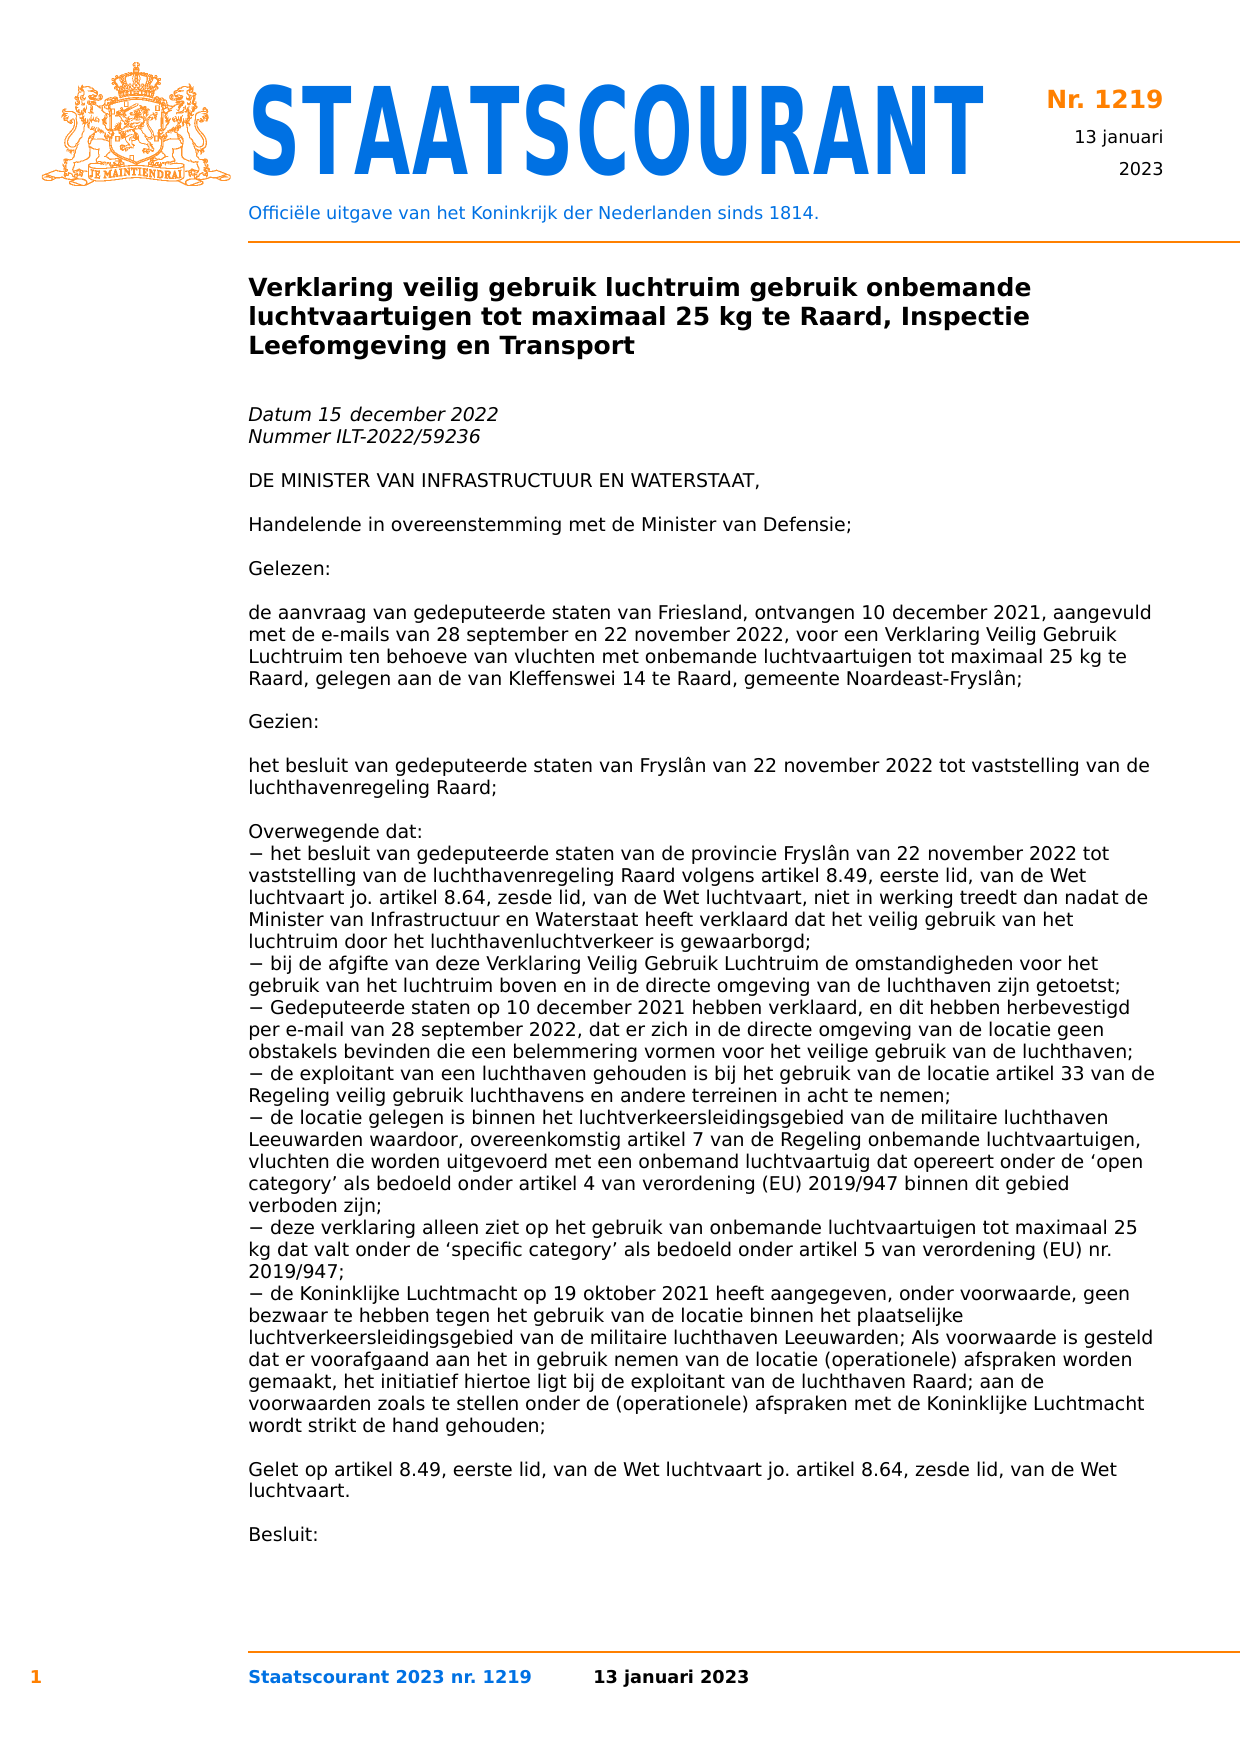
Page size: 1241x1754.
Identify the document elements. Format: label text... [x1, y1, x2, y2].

table_header Nr. 1219 [998, 62, 1240, 121]
text Overwegende dat: [248, 821, 1163, 843]
text Datum 15 december 2022 [248, 404, 1163, 426]
text de aanvraag van gedeputeerde staten van Friesland, ontvangen 10 december 2021, aangevuld met de e-mails van 28 september en 22 november 2022, voor een Verklaring Veilig Gebruik Luchtruim ten behoeve van vluchten met onbemande luchtvaartuigen tot maximaal 25 kg te Raard, gelegen aan de van Kleffenswei 14 te Raard, gemeente Noardeast-Fryslân; [248, 602, 1163, 689]
picture [41, 62, 231, 186]
text − de locatie gelegen is binnen het luchtverkeersleidingsgebied van de militaire luchthaven Leeuwarden waardoor, overeenkomstig artikel 7 van de Regeling onbemande luchtvaartuigen, vluchten die worden uitgevoerd met een onbemand luchtvaartuig dat opereert onder de ‘open category’ als bedoeld onder artikel 4 van verordening (EU) 2019/947 binnen dit gebied verboden zijn; [248, 1107, 1163, 1217]
text − de Koninklijke Luchtmacht op 19 oktober 2021 heeft aangegeven, onder voorwaarde, geen bezwaar te hebben tegen het gebruik van de locatie binnen het plaatselijke luchtverkeersleidingsgebied van de militaire luchthaven Leeuwarden; Als voorwaarde is gesteld dat er voorafgaand aan het in gebruik nemen van de locatie (operationele) afspraken worden gemaakt, het initiatief hiertoe ligt bij de exploitant van de luchthaven Raard; aan de voorwaarden zoals te stellen onder de (operationele) afspraken met de Koninklijke Luchtmacht wordt strikt de hand gehouden; [248, 1283, 1163, 1437]
text Handelende in overeenstemming met de Minister van Defensie; [248, 514, 1163, 536]
text Gelet op artikel 8.49, eerste lid, van de Wet luchtvaart jo. artikel 8.64, zesde lid, van de Wet luchtvaart. [248, 1458, 1163, 1502]
table_header STAATSCOURANT [248, 62, 998, 203]
text het besluit van gedeputeerde staten van Fryslân van 22 november 2022 tot vaststelling van de luchthavenregeling Raard; [248, 755, 1163, 799]
text Nummer ILT-2022/59236 [248, 426, 1163, 448]
text DE MINISTER VAN INFRASTRUCTUUR EN WATERSTAAT, [248, 470, 1163, 492]
text Gezien: [248, 711, 1163, 733]
text − bij de afgifte van deze Verklaring Veilig Gebruik Luchtruim de omstandigheden voor het gebruik van het luchtruim boven en in de directe omgeving van de luchthaven zijn getoetst; [248, 953, 1163, 997]
subtitle Verklaring veilig gebruik luchtruim gebruik onbemande luchtvaartuigen tot maximaal 25 kg te Raard, Inspectie Leefomgeving en Transport [248, 273, 1163, 361]
text − de exploitant van een luchthaven gehouden is bij het gebruik van de locatie artikel 33 van de Regeling veilig gebruik luchthavens en andere terreinen in acht te nemen; [248, 1063, 1163, 1107]
table_cell Officiële uitgave van het Koninkrijk der Nederlanden sinds 1814. [248, 203, 1240, 241]
table_cell 2023 [998, 153, 1240, 203]
text − het besluit van gedeputeerde staten van de provincie Fryslân van 22 november 2022 tot vaststelling van de luchthavenregeling Raard volgens artikel 8.49, eerste lid, van de Wet luchtvaart jo. artikel 8.64, zesde lid, van de Wet luchtvaart, niet in werking treedt dan nadat de Minister van Infrastructuur en Waterstaat heeft verklaard dat het veilig gebruik van het luchtruim door het luchthavenluchtverkeer is gewaarborgd; [248, 843, 1163, 953]
text − deze verklaring alleen ziet op het gebruik van onbemande luchtvaartuigen tot maximaal 25 kg dat valt onder de ‘specific category’ als bedoeld onder artikel 5 van verordening (EU) nr. 2019/947; [248, 1217, 1163, 1283]
table_header [25, 62, 248, 241]
text Besluit: [248, 1524, 1163, 1546]
text − Gedeputeerde staten op 10 december 2021 hebben verklaard, en dit hebben herbevestigd per e-mail van 28 september 2022, dat er zich in de directe omgeving van de locatie geen obstakels bevinden die een belemmering vormen voor het veilige gebruik van de luchthaven; [248, 997, 1163, 1063]
text Gelezen: [248, 558, 1163, 580]
table_cell 13 januari [998, 121, 1240, 153]
